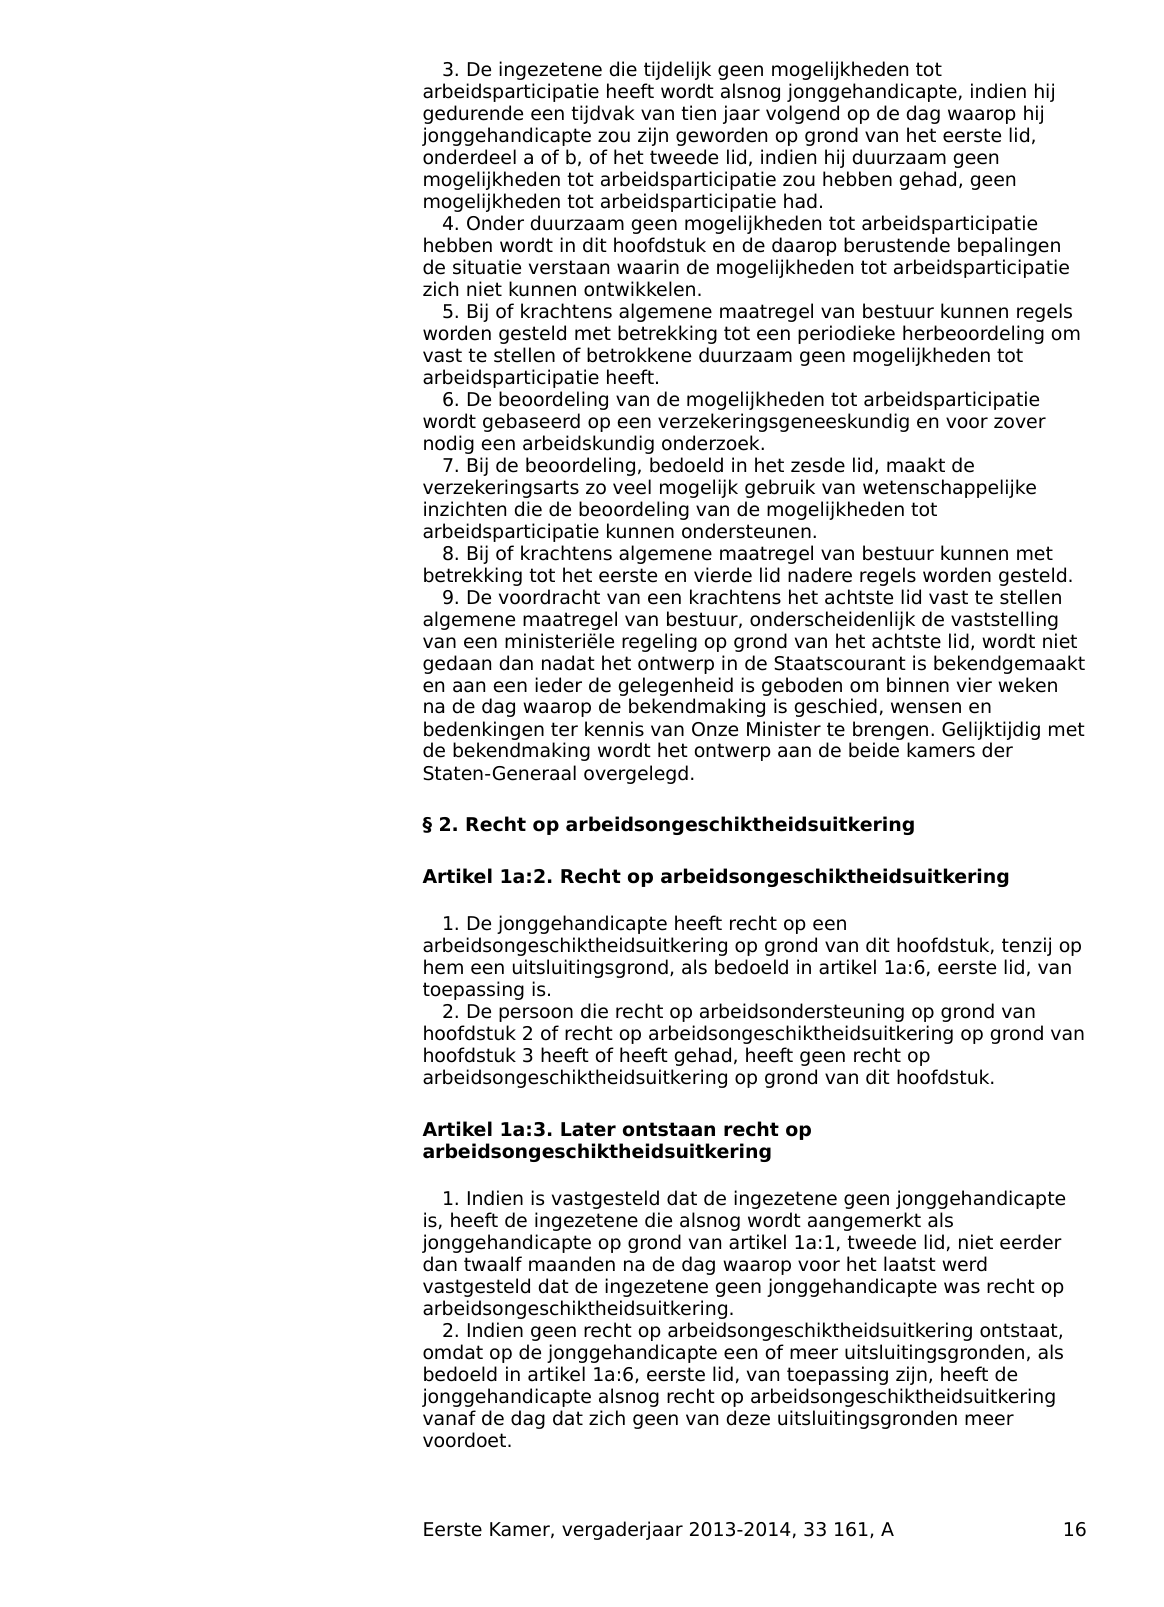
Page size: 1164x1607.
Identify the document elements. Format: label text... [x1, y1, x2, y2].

text 3. De ingezetene die tijdelijk geen mogelijkheden tot arbeidsparticipatie heeft wordt alsnog jonggehandicapte, indien hij gedurende een tijdvak van tien jaar volgend op de dag waarop hij jonggehandicapte zou zijn geworden op grond van het eerste lid, onderdeel a of b, of het tweede lid, indien hij duurzaam geen mogelijkheden tot arbeidsparticipatie zou hebben gehad, geen mogelijkheden tot arbeidsparticipatie had. [422, 59, 1087, 213]
text 1. Indien is vastgesteld dat de ingezetene geen jonggehandicapte is, heeft de ingezetene die alsnog wordt aangemerkt als jonggehandicapte op grond van artikel 1a:1, tweede lid, niet eerder dan twaalf maanden na de dag waarop voor het laatst werd vastgesteld dat de ingezetene geen jonggehandicapte was recht op arbeidsongeschiktheidsuitkering. [422, 1188, 1087, 1320]
text 4. Onder duurzaam geen mogelijkheden tot arbeidsparticipatie hebben wordt in dit hoofdstuk en de daarop berustende bepalingen de situatie verstaan waarin de mogelijkheden tot arbeidsparticipatie zich niet kunnen ontwikkelen. [422, 213, 1087, 301]
subtitle Artikel 1a:2. Recht op arbeidsongeschiktheidsuitkering [422, 866, 1087, 888]
subtitle Artikel 1a:3. Later ontstaan recht op arbeidsongeschiktheidsuitkering [422, 1119, 1087, 1163]
text 5. Bij of krachtens algemene maatregel van bestuur kunnen regels worden gesteld met betrekking tot een periodieke herbeoordeling om vast te stellen of betrokkene duurzaam geen mogelijkheden tot arbeidsparticipatie heeft. [422, 301, 1087, 389]
text 2. Indien geen recht op arbeidsongeschiktheidsuitkering ontstaat, omdat op de jonggehandicapte een of meer uitsluitingsgronden, als bedoeld in artikel 1a:6, eerste lid, van toepassing zijn, heeft de jonggehandicapte alsnog recht op arbeidsongeschiktheidsuitkering vanaf de dag dat zich geen van deze uitsluitingsgronden meer voordoet. [422, 1320, 1087, 1452]
text 8. Bij of krachtens algemene maatregel van bestuur kunnen met betrekking tot het eerste en vierde lid nadere regels worden gesteld. [422, 543, 1087, 587]
text 2. De persoon die recht op arbeidsondersteuning op grond van hoofdstuk 2 of recht op arbeidsongeschiktheidsuitkering op grond van hoofdstuk 3 heeft of heeft gehad, heeft geen recht op arbeidsongeschiktheidsuitkering op grond van dit hoofdstuk. [422, 1001, 1087, 1089]
text 6. De beoordeling van de mogelijkheden tot arbeidsparticipatie wordt gebaseerd op een verzekeringsgeneeskundig en voor zover nodig een arbeidskundig onderzoek. [422, 389, 1087, 455]
text 9. De voordracht van een krachtens het achtste lid vast te stellen algemene maatregel van bestuur, onderscheidenlijk de vaststelling van een ministeriële regeling op grond van het achtste lid, wordt niet gedaan dan nadat het ontwerp in de Staatscourant is bekendgemaakt en aan een ieder de gelegenheid is geboden om binnen vier weken na de dag waarop de bekendmaking is geschied, wensen en bedenkingen ter kennis van Onze Minister te brengen. Gelijktijdig met de bekendmaking wordt het ontwerp aan de beide kamers der Staten-Generaal overgelegd. [422, 587, 1087, 784]
subtitle § 2. Recht op arbeidsongeschiktheidsuitkering [422, 814, 1087, 836]
text 1. De jonggehandicapte heeft recht op een arbeidsongeschiktheidsuitkering op grond van dit hoofdstuk, tenzij op hem een uitsluitingsgrond, als bedoeld in artikel 1a:6, eerste lid, van toepassing is. [422, 913, 1087, 1001]
text 7. Bij de beoordeling, bedoeld in het zesde lid, maakt de verzekeringsarts zo veel mogelijk gebruik van wetenschappelijke inzichten die de beoordeling van de mogelijkheden tot arbeidsparticipatie kunnen ondersteunen. [422, 455, 1087, 543]
